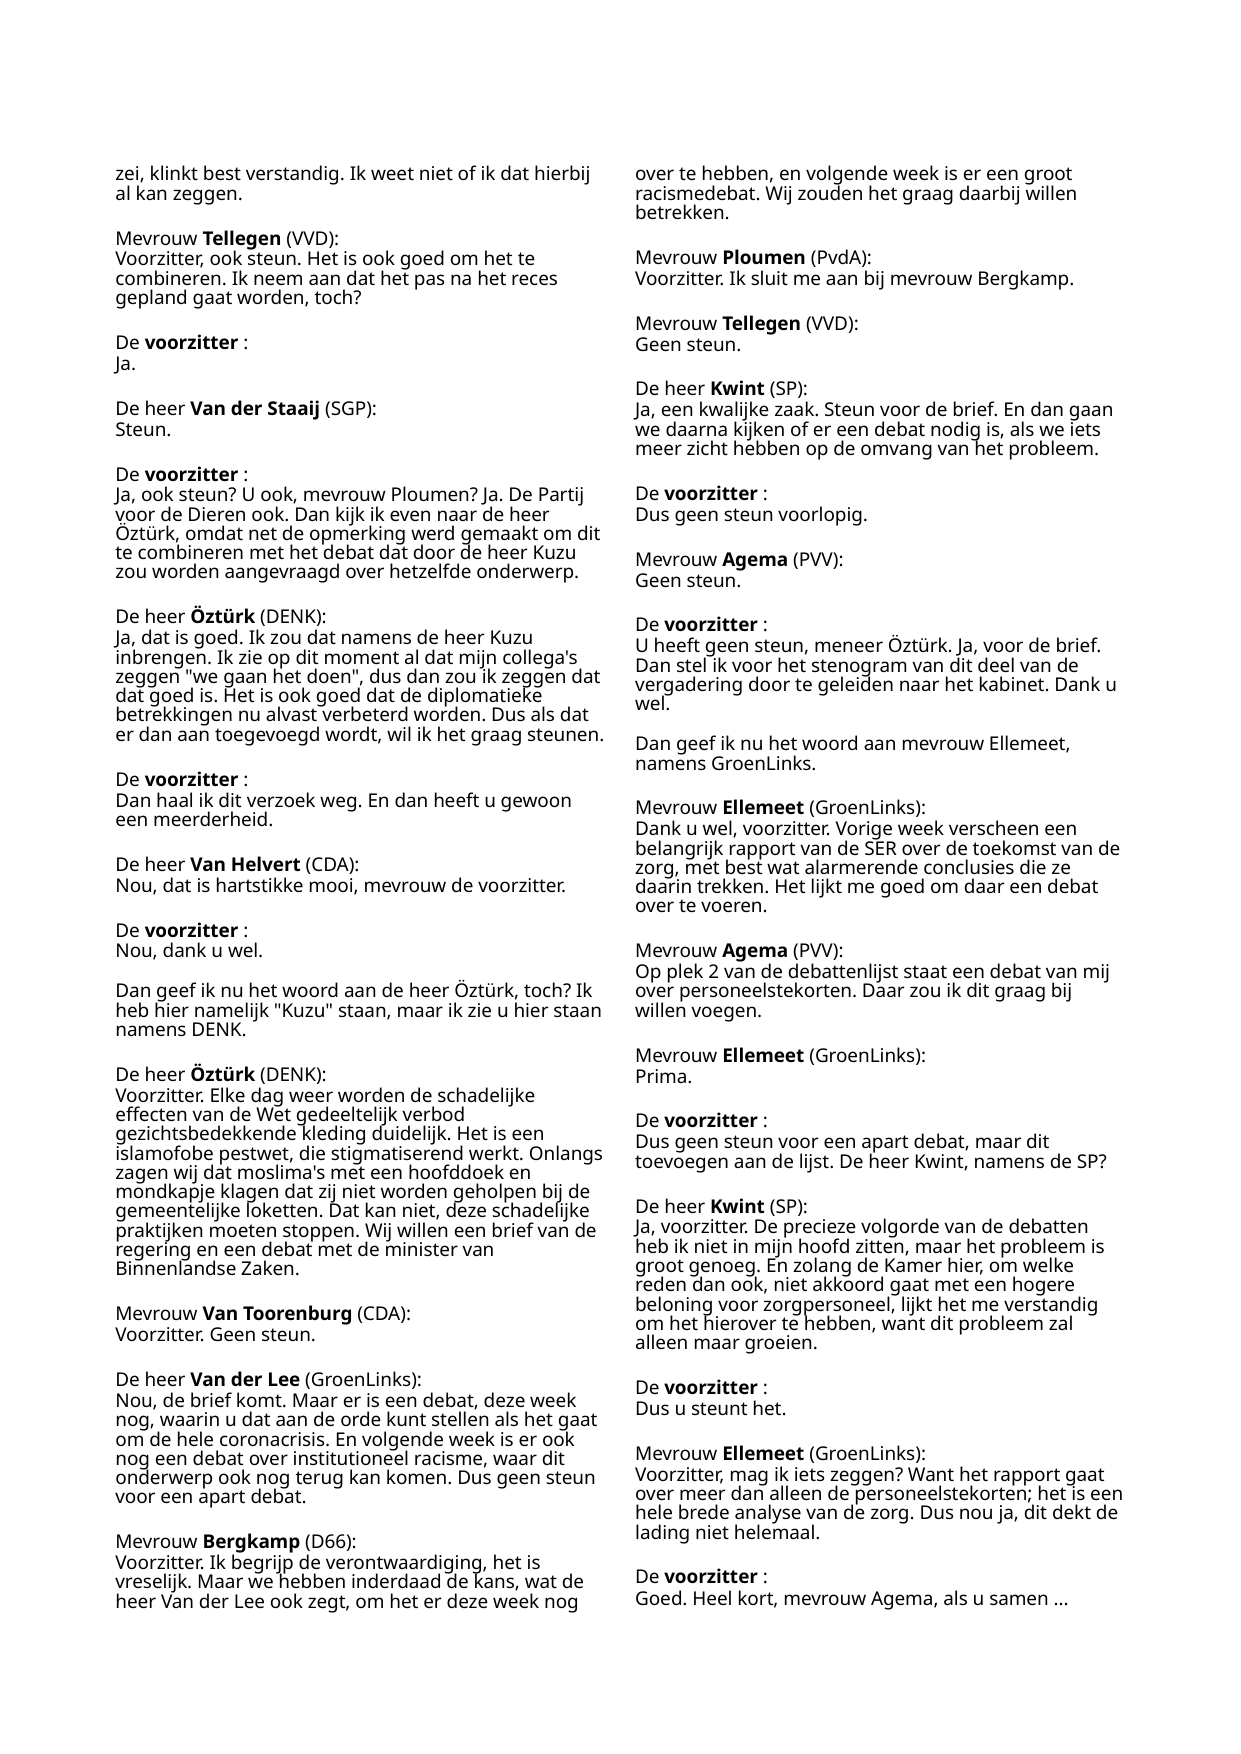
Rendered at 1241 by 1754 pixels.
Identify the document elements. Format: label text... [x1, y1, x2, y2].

text Geen steun. [635, 572, 1125, 591]
text Mevrouw Bergkamp (D66): [115, 1528, 605, 1554]
text Goed. Heel kort, mevrouw Agema, als u samen ... [635, 1589, 1125, 1609]
text Mevrouw Agema (PVV): [635, 937, 1125, 963]
text Mevrouw Tellegen (VVD): [115, 225, 605, 250]
text De voorzitter : [115, 766, 605, 792]
text De voorzitter : [635, 1374, 1125, 1400]
text U heeft geen steun, meneer Öztürk. Ja, voor de brief. Dan stel ik voor het stenogram van dit deel van de vergadering door te geleiden naar het kabinet. Dank u wel. [635, 637, 1125, 714]
text Mevrouw Ellemeet (GroenLinks): [635, 1440, 1125, 1466]
text Dus geen steun voorlopig. [635, 506, 1125, 525]
text De heer Kwint (SP): [635, 1193, 1125, 1218]
text Voorzitter. Geen steun. [115, 1326, 605, 1345]
text Mevrouw Tellegen (VVD): [635, 310, 1125, 336]
text De voorzitter : [115, 461, 605, 486]
text Mevrouw Ellemeet (GroenLinks): [635, 794, 1125, 820]
text Dank u wel, voorzitter. Vorige week verscheen een belangrijk rapport van de SER over de toekomst van de zorg, met best wat alarmerende conclusies die ze daarin trekken. Het lijkt me goed om daar een debat over te voeren. [635, 820, 1125, 917]
text De voorzitter : [115, 917, 605, 942]
text Dan geef ik nu het woord aan de heer Öztürk, toch? Ik heb hier namelijk "Kuzu" staan, maar ik zie u hier staan namens DENK. [115, 982, 605, 1040]
text Ja, ook steun? U ook, mevrouw Ploumen? Ja. De Partij voor de Dieren ook. Dan kijk ik even naar de heer Öztürk, omdat net de opmerking werd gemaakt om dit te combineren met het debat dat door de heer Kuzu zou worden aangevraagd over hetzelfde onderwerp. [115, 486, 605, 583]
text Mevrouw Ploumen (PvdA): [635, 244, 1125, 270]
text Dan haal ik dit verzoek weg. En dan heeft u gewoon een meerderheid. [115, 792, 605, 830]
text Mevrouw Ellemeet (GroenLinks): [635, 1042, 1125, 1068]
text Ja, dat is goed. Ik zou dat namens de heer Kuzu inbrengen. Ik zie op dit moment al dat mijn collega's zeggen "we gaan het doen", dus dan zou ik zeggen dat dat goed is. Het is ook goed dat de diplomatieke betrekkingen nu alvast verbeterd worden. Dus als dat er dan aan toegevoegd wordt, wil ik het graag steunen. [115, 629, 605, 745]
text Nou, dank u wel. [115, 942, 605, 962]
text Ja. [115, 355, 605, 374]
text Dus geen steun voor een apart debat, maar dit toevoegen aan de lijst. De heer Kwint, namens de SP? [635, 1133, 1125, 1172]
text Ja, een kwalijke zaak. Steun voor de brief. En dan gaan we daarna kijken of er een debat nodig is, als we iets meer zicht hebben op de omvang van het probleem. [635, 401, 1125, 459]
text Voorzitter. Ik sluit me aan bij mevrouw Bergkamp. [635, 270, 1125, 289]
text Dus u steunt het. [635, 1400, 1125, 1419]
text De heer Kwint (SP): [635, 376, 1125, 401]
text Ja, voorzitter. De precieze volgorde van de debatten heb ik niet in mijn hoofd zitten, maar het probleem is groot genoeg. En zolang de Kamer hier, om welke reden dan ook, niet akkoord gaat met een hogere beloning voor zorgpersoneel, lijkt het me verstandig om het hierover te hebben, want dit probleem zal alleen maar groeien. [635, 1218, 1125, 1353]
text De voorzitter : [115, 329, 605, 355]
text Voorzitter. Elke dag weer worden de schadelijke effecten van de Wet gedeeltelijk verbod gezichtsbedekkende kleding duidelijk. Het is een islamofobe pestwet, die stigmatiserend werkt. Onlangs zagen wij dat moslima's met een hoofddoek en mondkapje klagen dat zij niet worden geholpen bij de gemeentelijke loketten. Dat kan niet, deze schadelijke praktijken moeten stoppen. Wij willen een brief van de regering en een debat met de minister van Binnenlandse Zaken. [115, 1087, 605, 1279]
text De voorzitter : [635, 1564, 1125, 1589]
text Voorzitter, mag ik iets zeggen? Want het rapport gaat over meer dan alleen de personeelstekorten; het is een hele brede analyse van de zorg. Dus nou ja, dit dekt de lading niet helemaal. [635, 1466, 1125, 1543]
text Nou, dat is hartstikke mooi, mevrouw de voorzitter. [115, 877, 605, 896]
text Voorzitter. Ik begrijp de verontwaardiging, het is vreselijk. Maar we hebben inderdaad de kans, wat de heer Van der Lee ook zegt, om het er deze week nog [115, 1554, 605, 1612]
text Geen steun. [635, 336, 1125, 355]
text De voorzitter : [635, 1108, 1125, 1133]
text De voorzitter : [635, 612, 1125, 637]
text De heer Öztürk (DENK): [115, 1061, 605, 1087]
text zei, klinkt best verstandig. Ik weet niet of ik dat hierbij al kan zeggen. [115, 165, 605, 204]
text De heer Van der Staaij (SGP): [115, 395, 605, 421]
text over te hebben, en volgende week is er een groot racismedebat. Wij zouden het graag daarbij willen betrekken. [635, 165, 1125, 223]
text Op plek 2 van de debattenlijst staat een debat van mij over personeelstekorten. Daar zou ik dit graag bij willen voegen. [635, 963, 1125, 1021]
text Mevrouw Van Toorenburg (CDA): [115, 1300, 605, 1326]
text Prima. [635, 1068, 1125, 1087]
text De voorzitter : [635, 480, 1125, 506]
text De heer Van der Lee (GroenLinks): [115, 1366, 605, 1392]
text De heer Öztürk (DENK): [115, 604, 605, 629]
text De heer Van Helvert (CDA): [115, 851, 605, 877]
text Steun. [115, 421, 605, 440]
text Mevrouw Agema (PVV): [635, 546, 1125, 572]
text Nou, de brief komt. Maar er is een debat, deze week nog, waarin u dat aan de orde kunt stellen als het gaat om de hele coronacrisis. En volgende week is er ook nog een debat over institutioneel racisme, waar dit onderwerp ook nog terug kan komen. Dus geen steun voor een apart debat. [115, 1392, 605, 1508]
text Voorzitter, ook steun. Het is ook goed om het te combineren. Ik neem aan dat het pas na het reces gepland gaat worden, toch? [115, 250, 605, 308]
text Dan geef ik nu het woord aan mevrouw Ellemeet, namens GroenLinks. [635, 735, 1125, 774]
